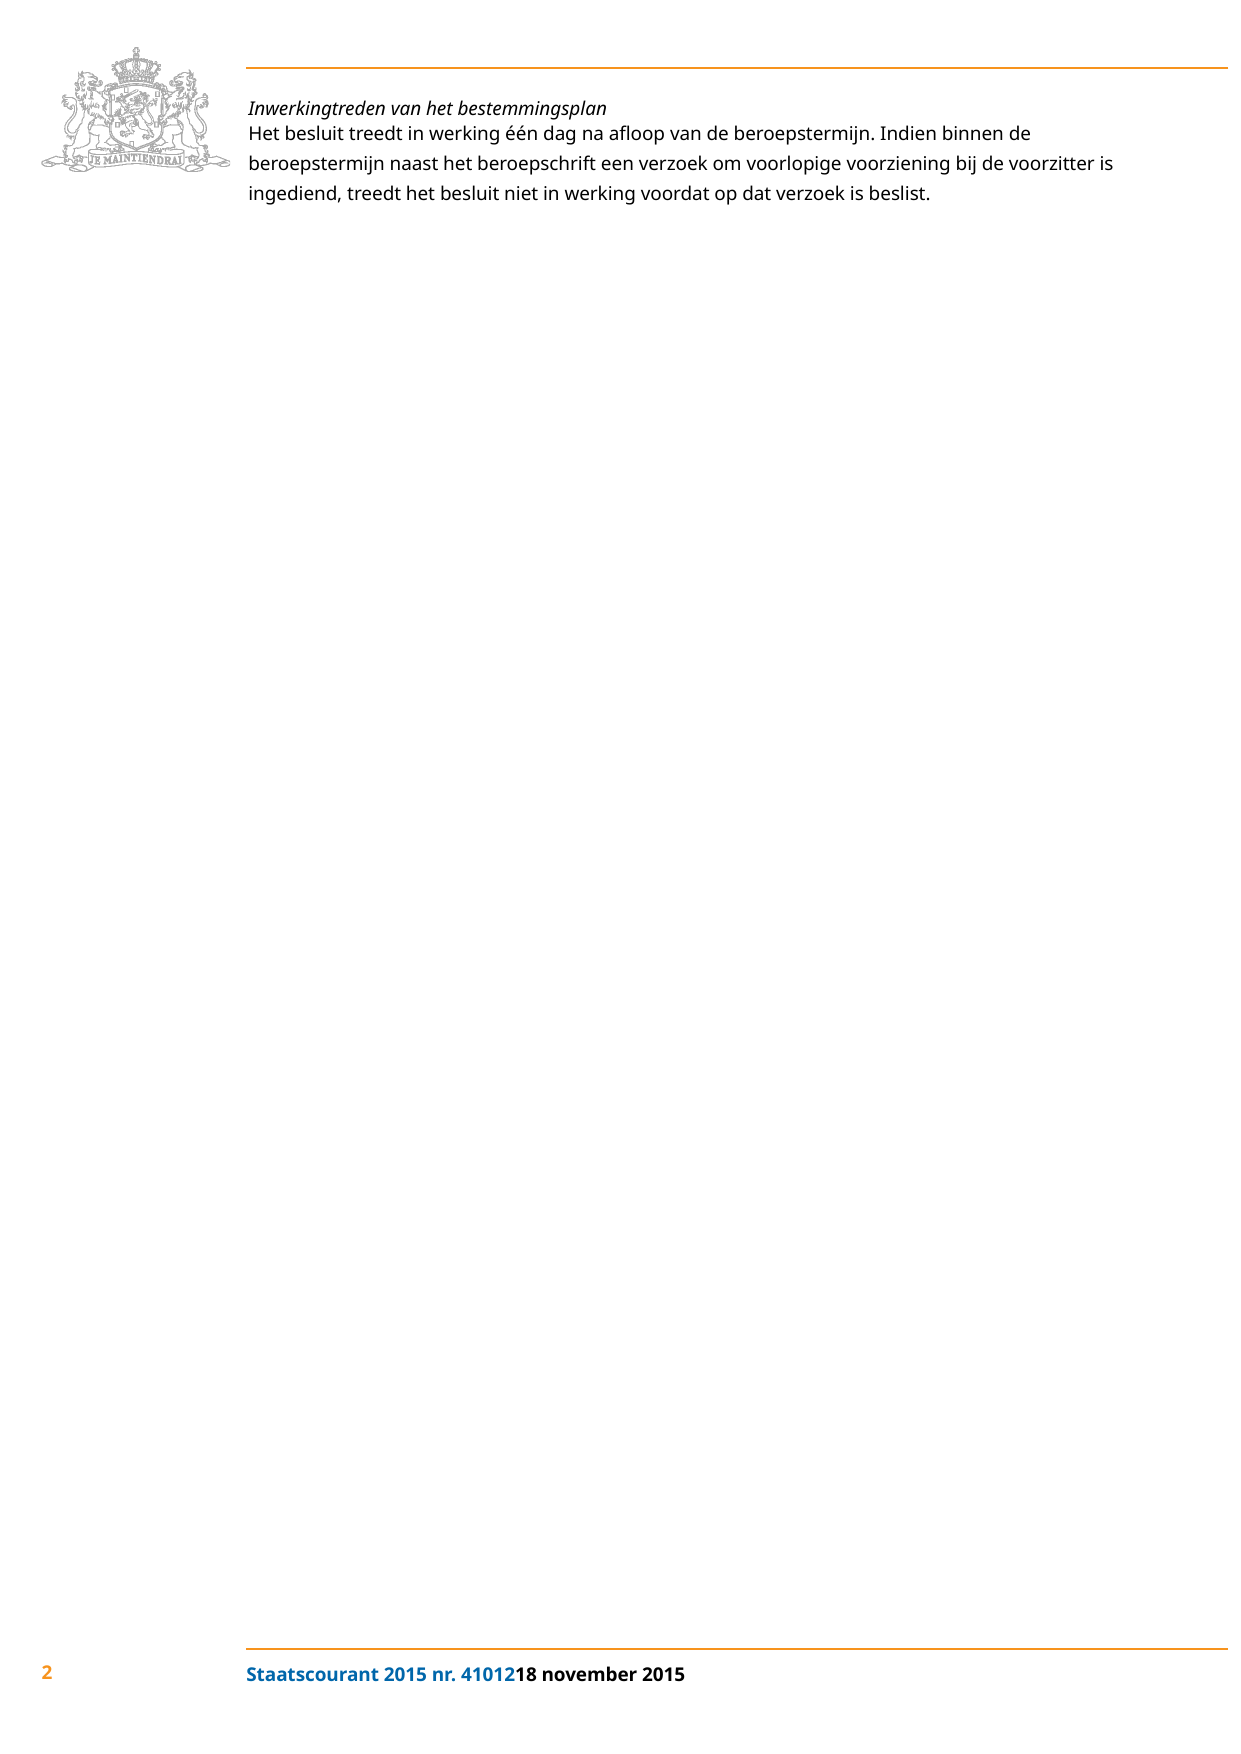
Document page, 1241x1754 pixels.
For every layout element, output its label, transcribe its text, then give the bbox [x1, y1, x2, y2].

text Het besluit treedt in werking één dag na afloop van de beroepstermijn. Indien binnen de beroepstermijn naast het beroepschrift een verzoek om voorlopige voorziening bij de voorzitter is ingediend, treedt het besluit niet in werking voordat op dat verzoek is beslist. [248, 121, 1152, 205]
text Inwerkingtreden van het bestemmingsplan [248, 95, 1152, 121]
picture [41, 47, 231, 172]
